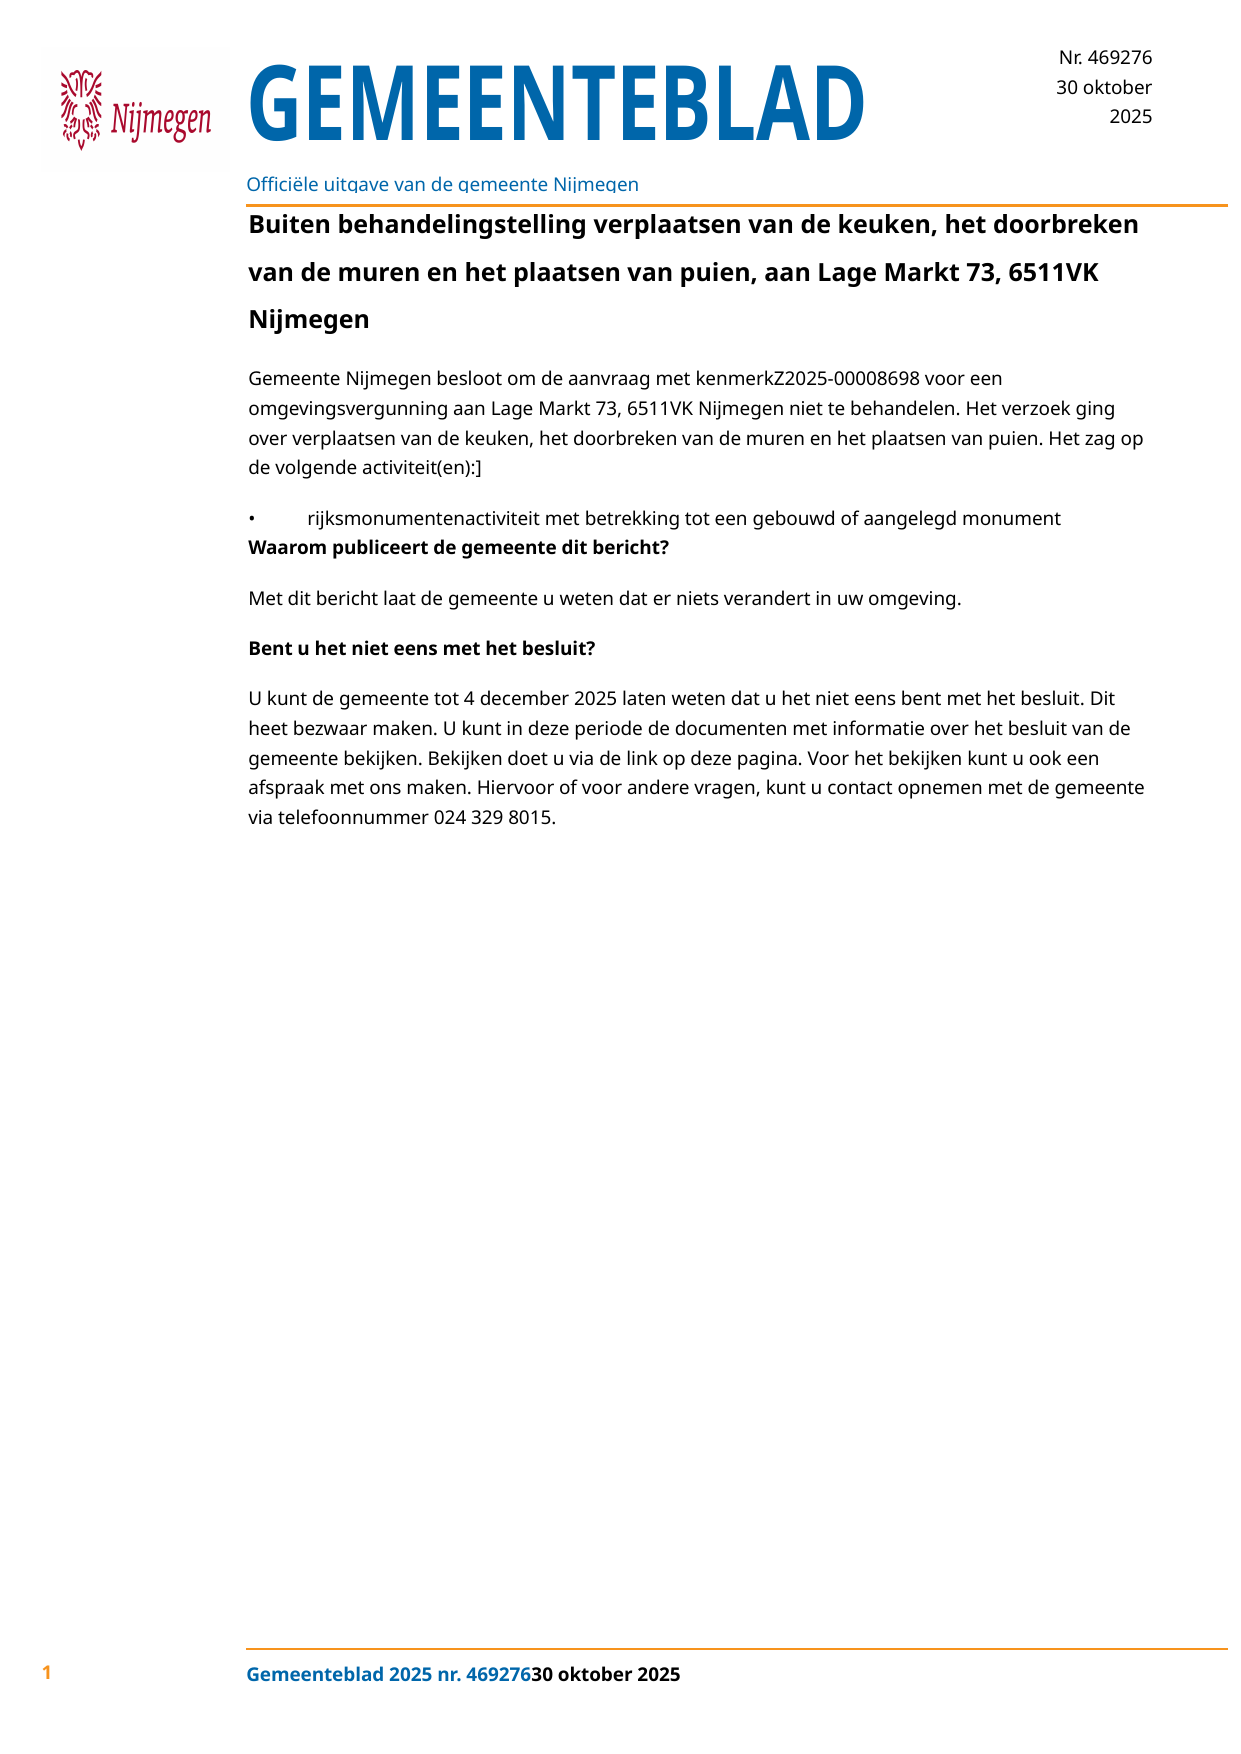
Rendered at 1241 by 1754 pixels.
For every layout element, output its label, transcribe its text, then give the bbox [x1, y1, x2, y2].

text U kunt de gemeente tot 4 december 2025 laten weten dat u het niet eens bent met het besluit. Dit heet bezwaar maken. U kunt in deze periode de documenten met informatie over het besluit van de gemeente bekijken. Bekijken doet u via de link op deze pagina. Voor het bekijken kunt u ook een afspraak met ons maken. Hiervoor of voor andere vragen, kunt u contact opnemen met de gemeente via telefoonnummer 024 329 8015. [248, 686, 1152, 829]
text Gemeente Nijmegen besloot om de aanvraag met kenmerkZ2025-00008698 voor een omgevingsvergunning aan Lage Markt 73, 6511VK Nijmegen niet te behandelen. Het verzoek ging over verplaatsen van de keuken, het doorbreken van de muren en het plaatsen van puien. Het zag op de volgende activiteit(en):] [248, 366, 1152, 480]
text Bent u het niet eens met het besluit? [248, 635, 1152, 661]
text Buiten behandelingstelling verplaatsen van de keuken, het doorbreken van de muren en het plaatsen van puien, aan Lage Markt 73, 6511VK Nijmegen [248, 207, 1152, 336]
text Waarom publiceert de gemeente dit bericht? [248, 534, 1152, 560]
list rijksmonumentenactiviteit met betrekking tot een gebouwd of aangelegd monument [248, 505, 1152, 530]
text Met dit bericht laat de gemeente u weten dat er niets verandert in uw omgeving. [248, 585, 1152, 610]
picture [41, 47, 231, 172]
